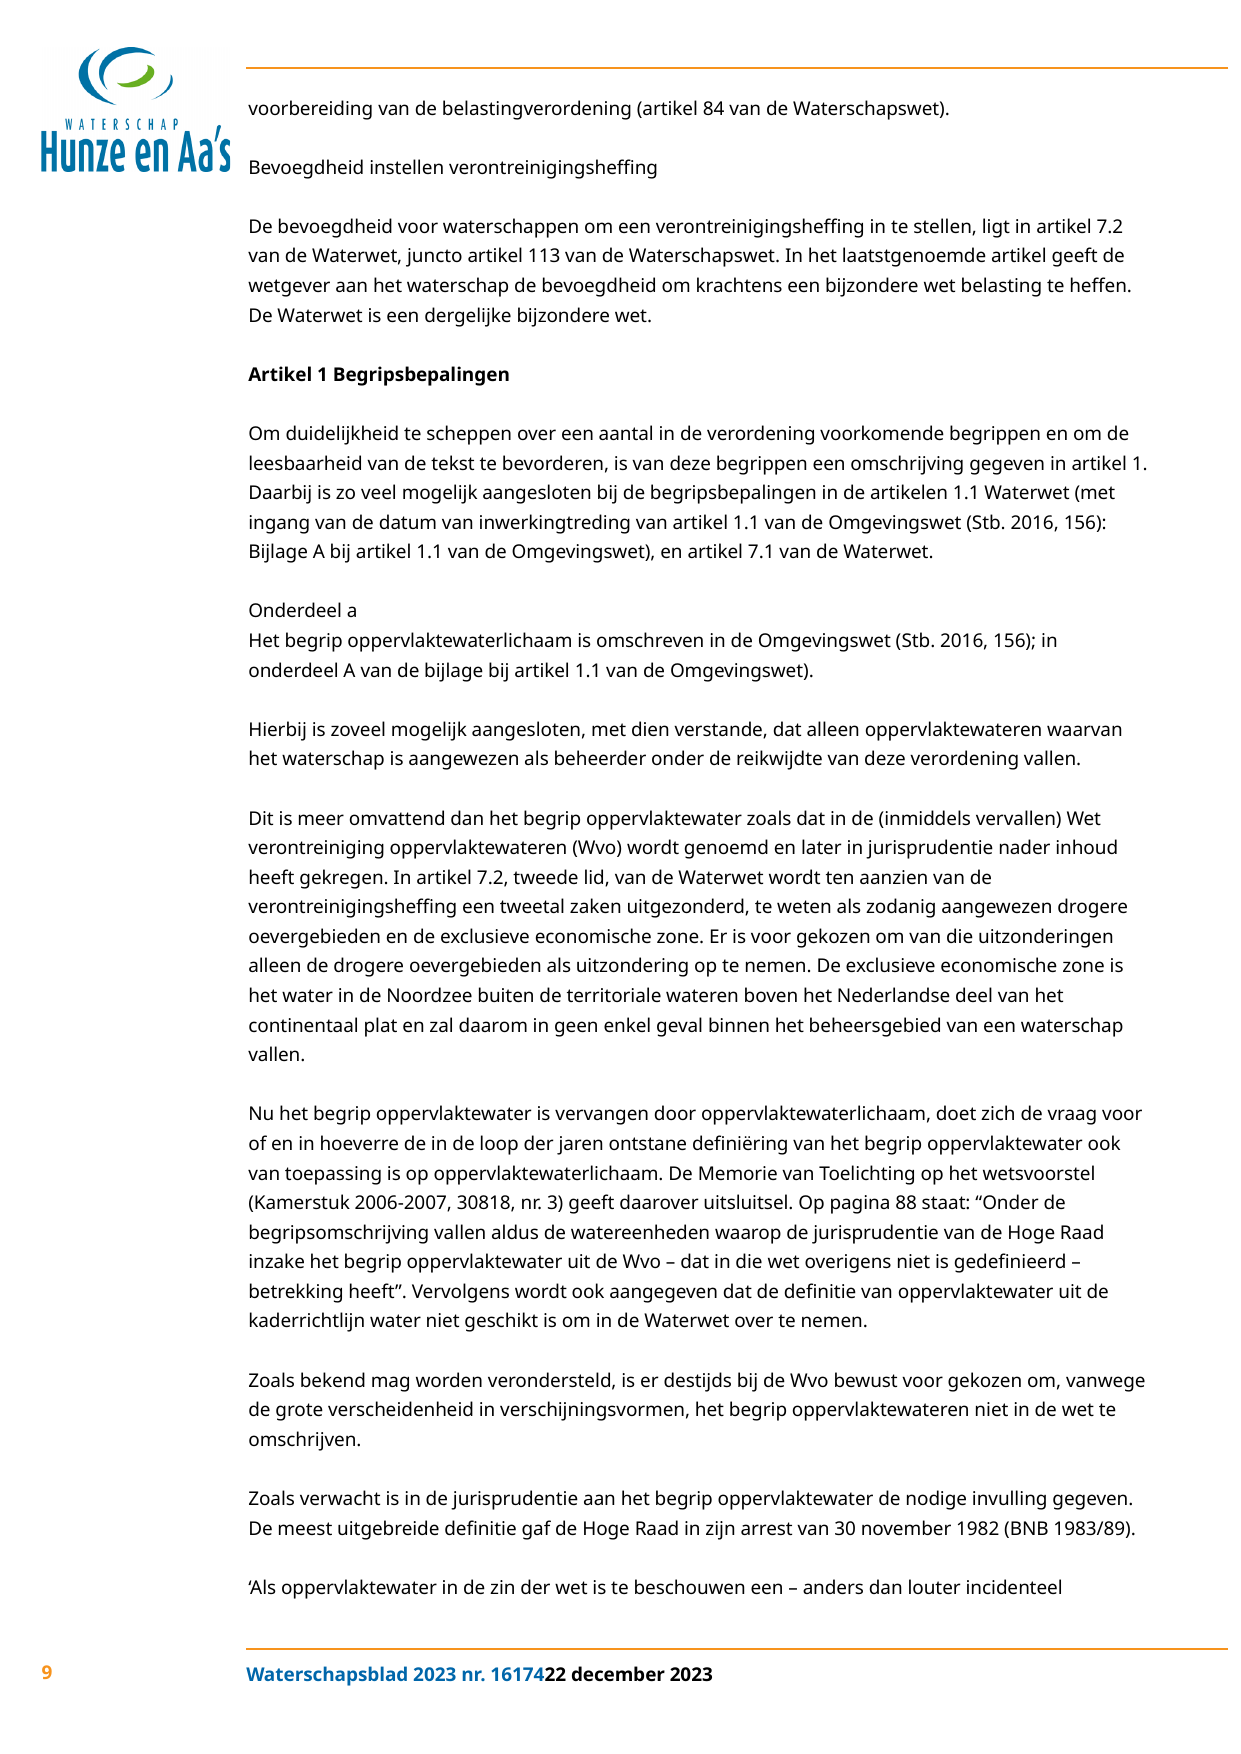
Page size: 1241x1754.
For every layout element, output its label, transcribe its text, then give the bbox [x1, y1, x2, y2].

text Hierbij is zoveel mogelijk aangesloten, met dien verstande, dat alleen oppervlaktewateren waarvan het waterschap is aangewezen als beheerder onder de reikwijdte van deze verordening vallen. [248, 716, 1152, 771]
text Het begrip oppervlaktewaterlichaam is omschreven in de Omgevingswet (Stb. 2016, 156); in onderdeel A van de bijlage bij artikel 1.1 van de Omgevingswet). [248, 627, 1152, 683]
picture [226, 145, 231, 156]
picture [183, 163, 191, 172]
picture [41, 47, 231, 172]
text Om duidelijkheid te scheppen over een aantal in de verordening voorkomende begrippen en om de leesbaarheid van de tekst te bevorderen, is van deze begrippen een omschrijving gegeven in artikel 1. Daarbij is zo veel mogelijk aangesloten bij de begripsbepalingen in de artikelen 1.1 Waterwet (met ingang van de datum van inwerkingtreding van artikel 1.1 van de Omgevingswet (Stb. 2016, 156): Bijlage A bij artikel 1.1 van de Omgevingswet), en artikel 7.1 van de Waterwet. [248, 420, 1152, 564]
text Zoals verwacht is in de jurisprudentie aan het begrip oppervlaktewater de nodige invulling gegeven. De meest uitgebreide definitie gaf de Hoge Raad in zijn arrest van 30 november 1982 (BNB 1983/89). [248, 1485, 1152, 1541]
text Artikel 1 Begripsbepalingen [248, 361, 1152, 387]
text Dit is meer omvattend dan het begrip oppervlaktewater zoals dat in de (inmiddels vervallen) Wet verontreiniging oppervlaktewateren (Wvo) wordt genoemd en later in jurisprudentie nader inhoud heeft gekregen. In artikel 7.2, tweede lid, van de Waterwet wordt ten aanzien van de verontreinigingsheffing een tweetal zaken uitgezonderd, te weten als zodanig aangewezen drogere oevergebieden en de exclusieve economische zone. Er is voor gekozen om van die uitzonderingen alleen de drogere oevergebieden als uitzondering op te nemen. De exclusieve economische zone is het water in de Noordzee buiten de territoriale wateren boven het Nederlandse deel van het continentaal plat en zal daarom in geen enkel geval binnen het beheersgebied van een waterschap vallen. [248, 805, 1152, 1067]
picture [47, 154, 51, 172]
text voorbereiding van de belastingverordening (artikel 84 van de Waterschapswet). [248, 95, 1152, 121]
text Bevoegdheid instellen verontreinigingsheffing [248, 154, 1152, 180]
text Zoals bekend mag worden verondersteld, is er destijds bij de Wvo bewust voor gekozen om, vanwege de grote verscheidenheid in verschijningsvormen, het begrip oppervlaktewateren niet in de wet te omschrijven. [248, 1367, 1152, 1452]
text ‘Als oppervlaktewater in de zin der wet is te beschouwen een – anders dan louter incidenteel [248, 1574, 1152, 1600]
text De bevoegdheid voor waterschappen om een verontreinigingsheffing in te stellen, ligt in artikel 7.2 van de Waterwet, juncto artikel 113 van de Waterschapswet. In het laatstgenoemde artikel geeft de wetgever aan het waterschap de bevoegdheid om krachtens een bijzondere wet belasting te heffen. De Waterwet is een dergelijke bijzondere wet. [248, 213, 1152, 328]
text Onderdeel a [248, 598, 1152, 623]
text Nu het begrip oppervlaktewater is vervangen door oppervlaktewaterlichaam, doet zich de vraag voor of en in hoeverre de in de loop der jaren ontstane definiëring van het begrip oppervlaktewater ook van toepassing is op oppervlaktewaterlichaam. De Memorie van Toelichting op het wetsvoorstel (Kamerstuk 2006-2007, 30818, nr. 3) geeft daarover uitsluitsel. Op pagina 88 staat: “Onder de begripsomschrijving vallen aldus de watereenheden waarop de jurisprudentie van de Hoge Raad inzake het begrip oppervlaktewater uit de Wvo – dat in die wet overigens niet is gedefinieerd – betrekking heeft”. Vervolgens wordt ook aangegeven dat de definitie van oppervlaktewater uit de kaderrichtlijn water niet geschikt is om in de Waterwet over te nemen. [248, 1101, 1152, 1333]
